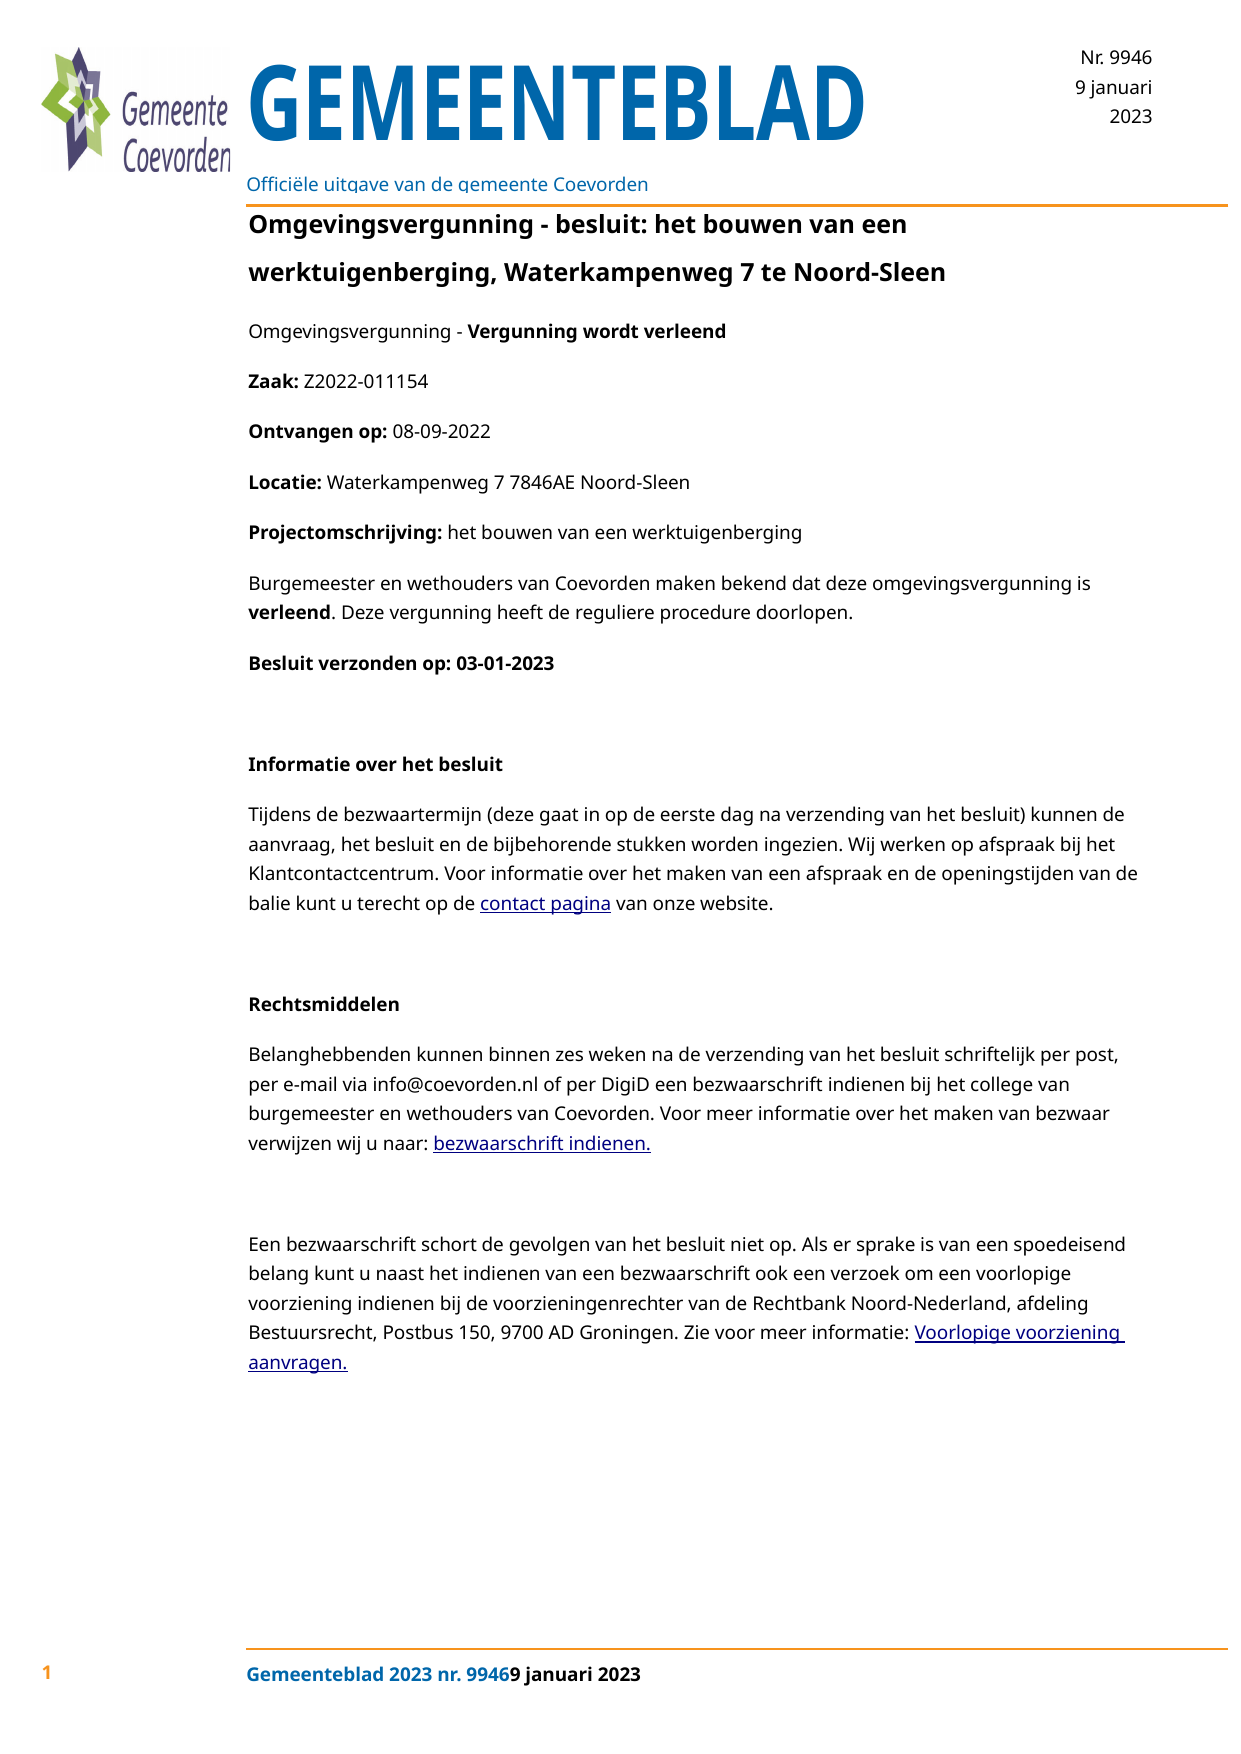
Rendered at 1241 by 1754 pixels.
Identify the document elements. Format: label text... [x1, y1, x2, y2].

picture [41, 47, 231, 172]
text Informatie over het besluit [248, 751, 1152, 777]
text Belanghebbenden kunnen binnen zes weken na de verzending van het besluit schriftelijk per post, per e-mail via info@coevorden.nl of per DigiD een bezwaarschrift indienen bij het college van burgemeester en wethouders van Coevorden. Voor meer informatie over het maken van bezwaar verwijzen wij u naar: bezwaarschrift indienen. [248, 1041, 1152, 1156]
text Projectomschrijving: het bouwen van een werktuigenberging [248, 519, 1152, 545]
text Omgevingsvergunning - Vergunning wordt verleend [248, 318, 1152, 344]
text Zaak: Z2022-011154 [248, 368, 1152, 394]
text Een bezwaarschrift schort de gevolgen van het besluit niet op. Als er sprake is van een spoedeisend belang kunt u naast het indienen van een bezwaarschrift ook een verzoek om een voorlopige voorziening indienen bij de voorzieningenrechter van de Rechtbank Noord-Nederland, afdeling Bestuursrecht, Postbus 150, 9700 AD Groningen. Zie voor meer informatie: Voorlopige voorziening aanvragen. [248, 1231, 1152, 1375]
text Ontvangen op: 08-09-2022 [248, 419, 1152, 444]
text Burgemeester en wethouders van Coevorden maken bekend dat deze omgevingsvergunning is verleend. Deze vergunning heeft de reguliere procedure doorlopen. [248, 570, 1152, 625]
text Locatie: Waterkampenweg 7 7846AE Noord-Sleen [248, 469, 1152, 495]
text Omgevingsvergunning - besluit: het bouwen van een werktuigenberging, Waterkampenweg 7 te Noord-Sleen [248, 207, 1152, 288]
text Rechtsmiddelen [248, 991, 1152, 1017]
text Besluit verzonden op: 03-01-2023 [248, 650, 1152, 676]
text Tijdens de bezwaartermijn (deze gaat in op de eerste dag na verzending van het besluit) kunnen de aanvraag, het besluit en de bijbehorende stukken worden ingezien. Wij werken op afspraak bij het Klantcontactcentrum. Voor informatie over het maken van een afspraak en de openingstijden van de balie kunt u terecht op de contact pagina van onze website. [248, 801, 1152, 916]
